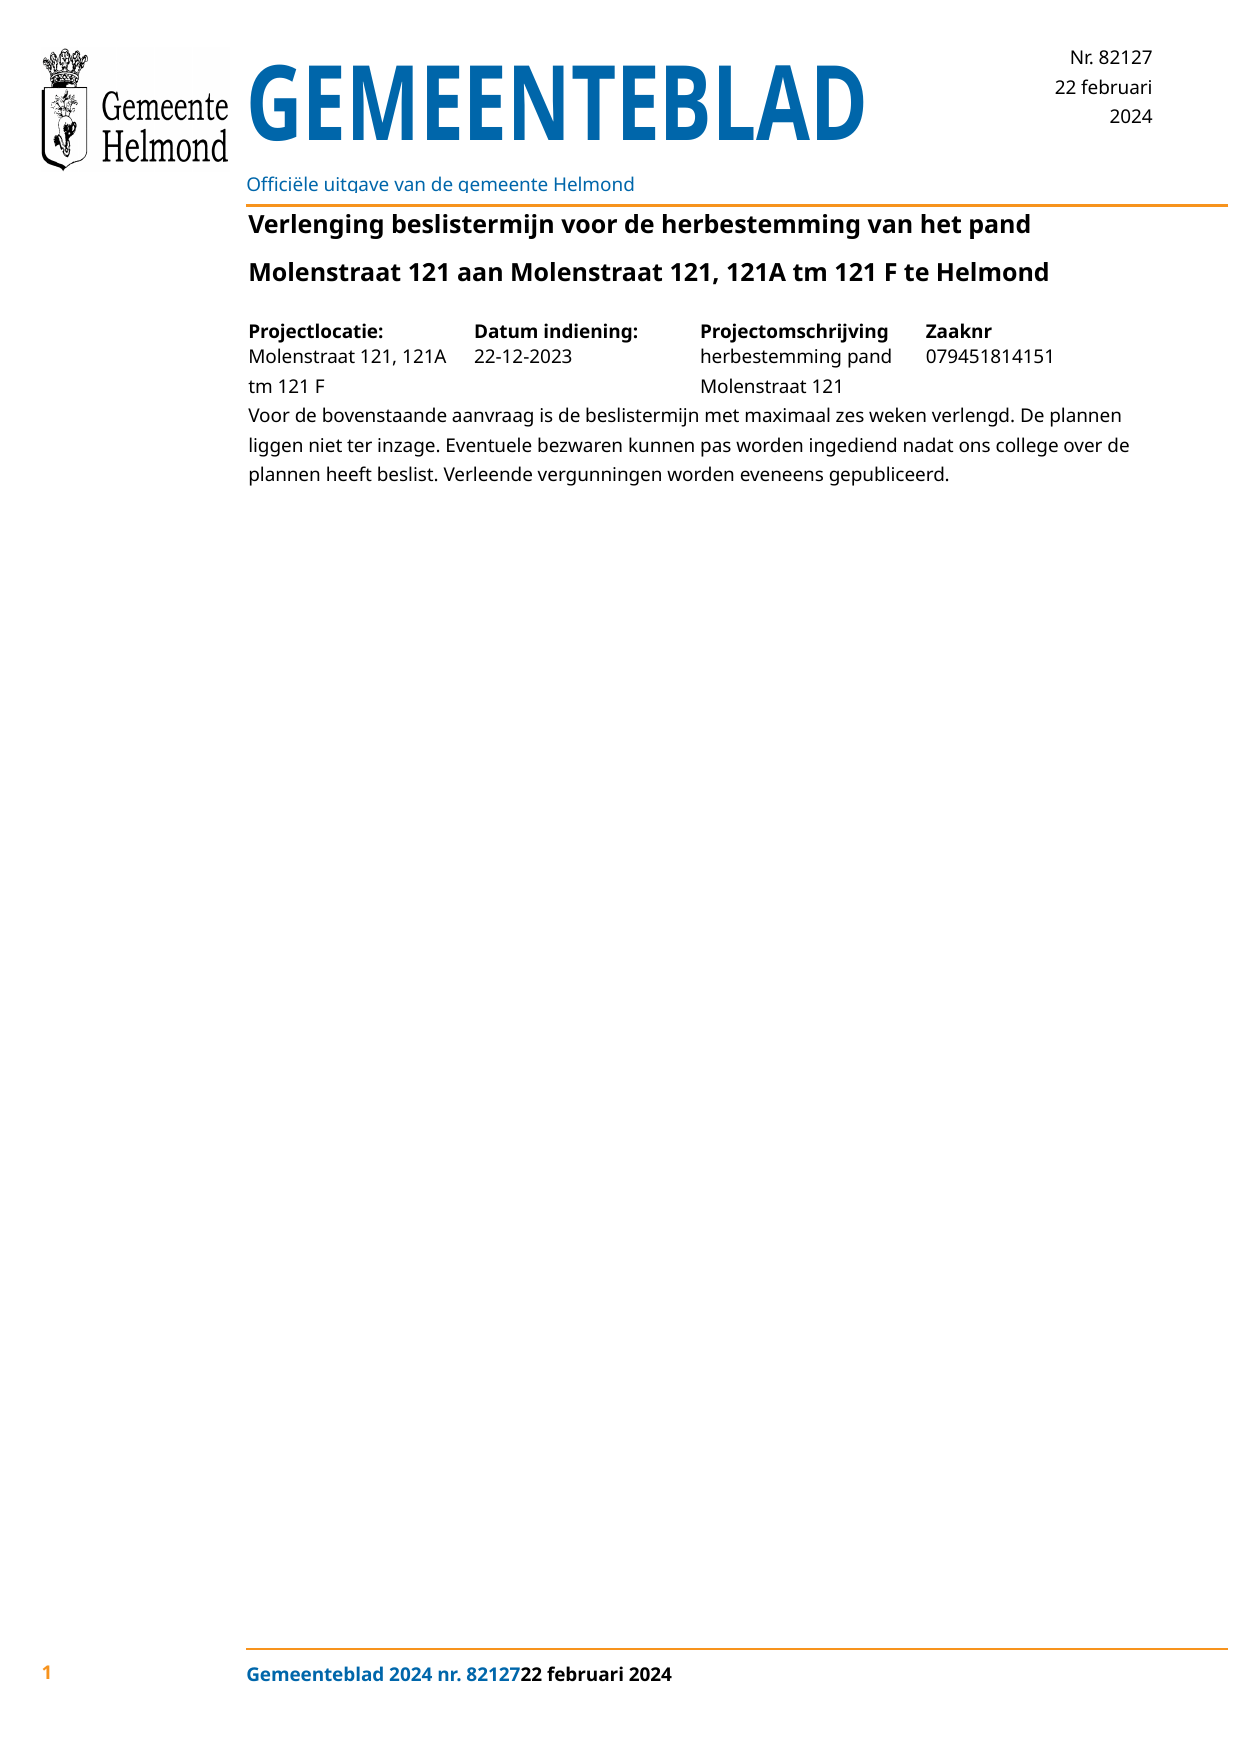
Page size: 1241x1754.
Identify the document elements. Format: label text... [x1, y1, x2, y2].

text Voor de bovenstaande aanvraag is de beslistermijn met maximaal zes weken verlengd. De plannen liggen niet ter inzage. Eventuele bezwaren kunnen pas worden ingediend nadat ons college over de plannen heeft beslist. Verleende vergunningen worden eveneens gepubliceerd. [248, 402, 1152, 487]
table_cell 079451814151 [926, 344, 1152, 399]
table_header Projectlocatie: [248, 318, 474, 344]
picture [41, 47, 231, 172]
table_header Datum indiening: [474, 318, 700, 344]
table_cell 22-12-2023 [474, 344, 700, 399]
table_header Zaaknr [926, 318, 1152, 344]
table_cell Molenstraat 121, 121A tm 121 F [248, 344, 474, 399]
table_header Projectomschrijving [700, 318, 926, 344]
table_cell herbestemming pand Molenstraat 121 [700, 344, 926, 399]
text Verlenging beslistermijn voor de herbestemming van het pand Molenstraat 121 aan Molenstraat 121, 121A tm 121 F te Helmond [248, 207, 1152, 288]
